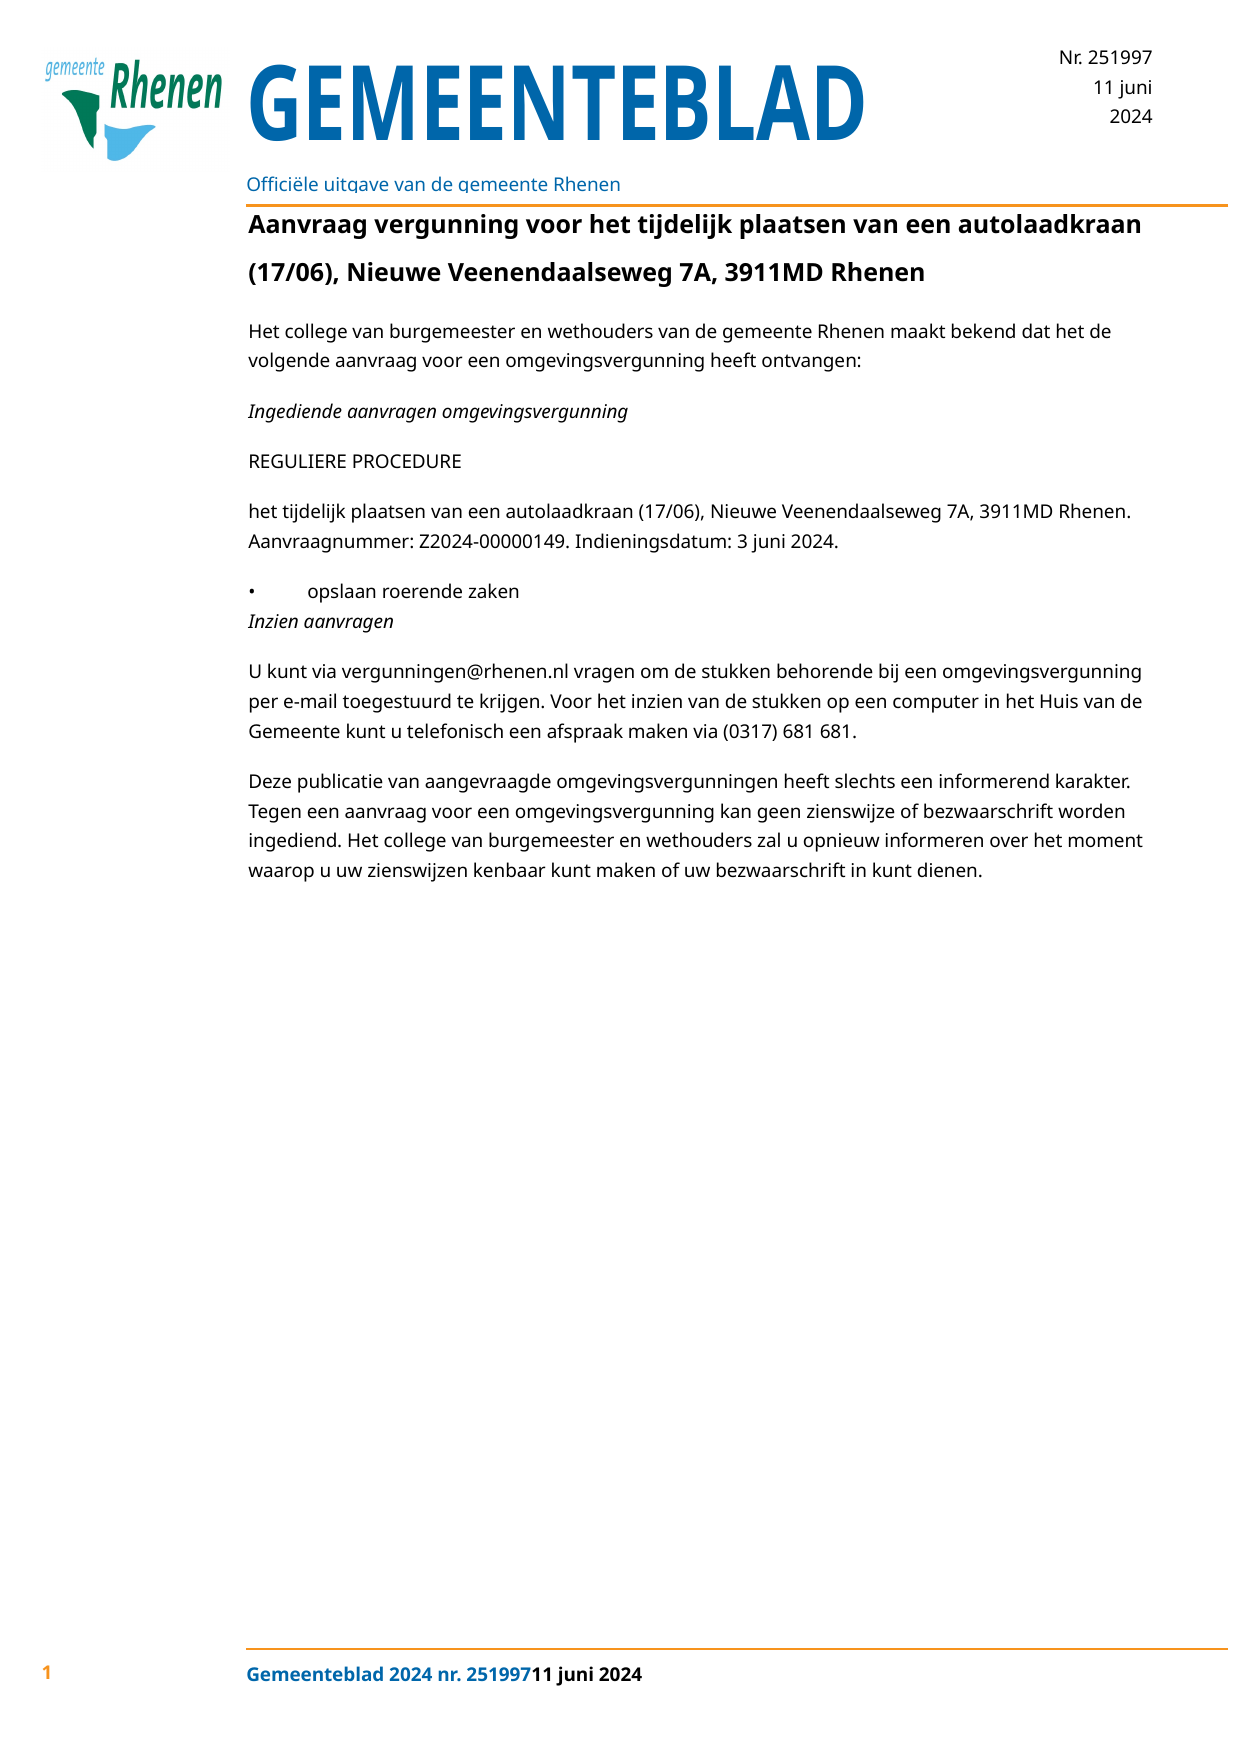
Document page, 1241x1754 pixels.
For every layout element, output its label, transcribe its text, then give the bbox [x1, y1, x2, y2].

text REGULIERE PROCEDURE [248, 448, 1152, 474]
text Ingediende aanvragen omgevingsvergunning [248, 398, 1152, 424]
text U kunt via vergunningen@rhenen.nl vragen om de stukken behorende bij een omgevingsvergunning per e-mail toegestuurd te krijgen. Voor het inzien van de stukken op een computer in het Huis van de Gemeente kunt u telefonisch een afspraak maken via (0317) 681 681. [248, 659, 1152, 744]
text het tijdelijk plaatsen van een autolaadkraan (17/06), Nieuwe Veenendaalseweg 7A, 3911MD Rhenen. Aanvraagnummer: Z2024-00000149. Indieningsdatum: 3 juni 2024. [248, 499, 1152, 554]
picture [41, 47, 231, 172]
text Aanvraag vergunning voor het tijdelijk plaatsen van een autolaadkraan (17/06), Nieuwe Veenendaalseweg 7A, 3911MD Rhenen [248, 207, 1152, 288]
list opslaan roerende zaken [248, 579, 1152, 604]
text Inzien aanvragen [248, 608, 1152, 634]
text Deze publicatie van aangevraagde omgevingsvergunningen heeft slechts een informerend karakter. Tegen een aanvraag voor een omgevingsvergunning kan geen zienswijze of bezwaarschrift worden ingediend. Het college van burgemeester en wethouders zal u opnieuw informeren over het moment waarop u uw zienswijzen kenbaar kunt maken of uw bezwaarschrift in kunt dienen. [248, 768, 1152, 883]
text Het college van burgemeester en wethouders van de gemeente Rhenen maakt bekend dat het de volgende aanvraag voor een omgevingsvergunning heeft ontvangen: [248, 318, 1152, 373]
